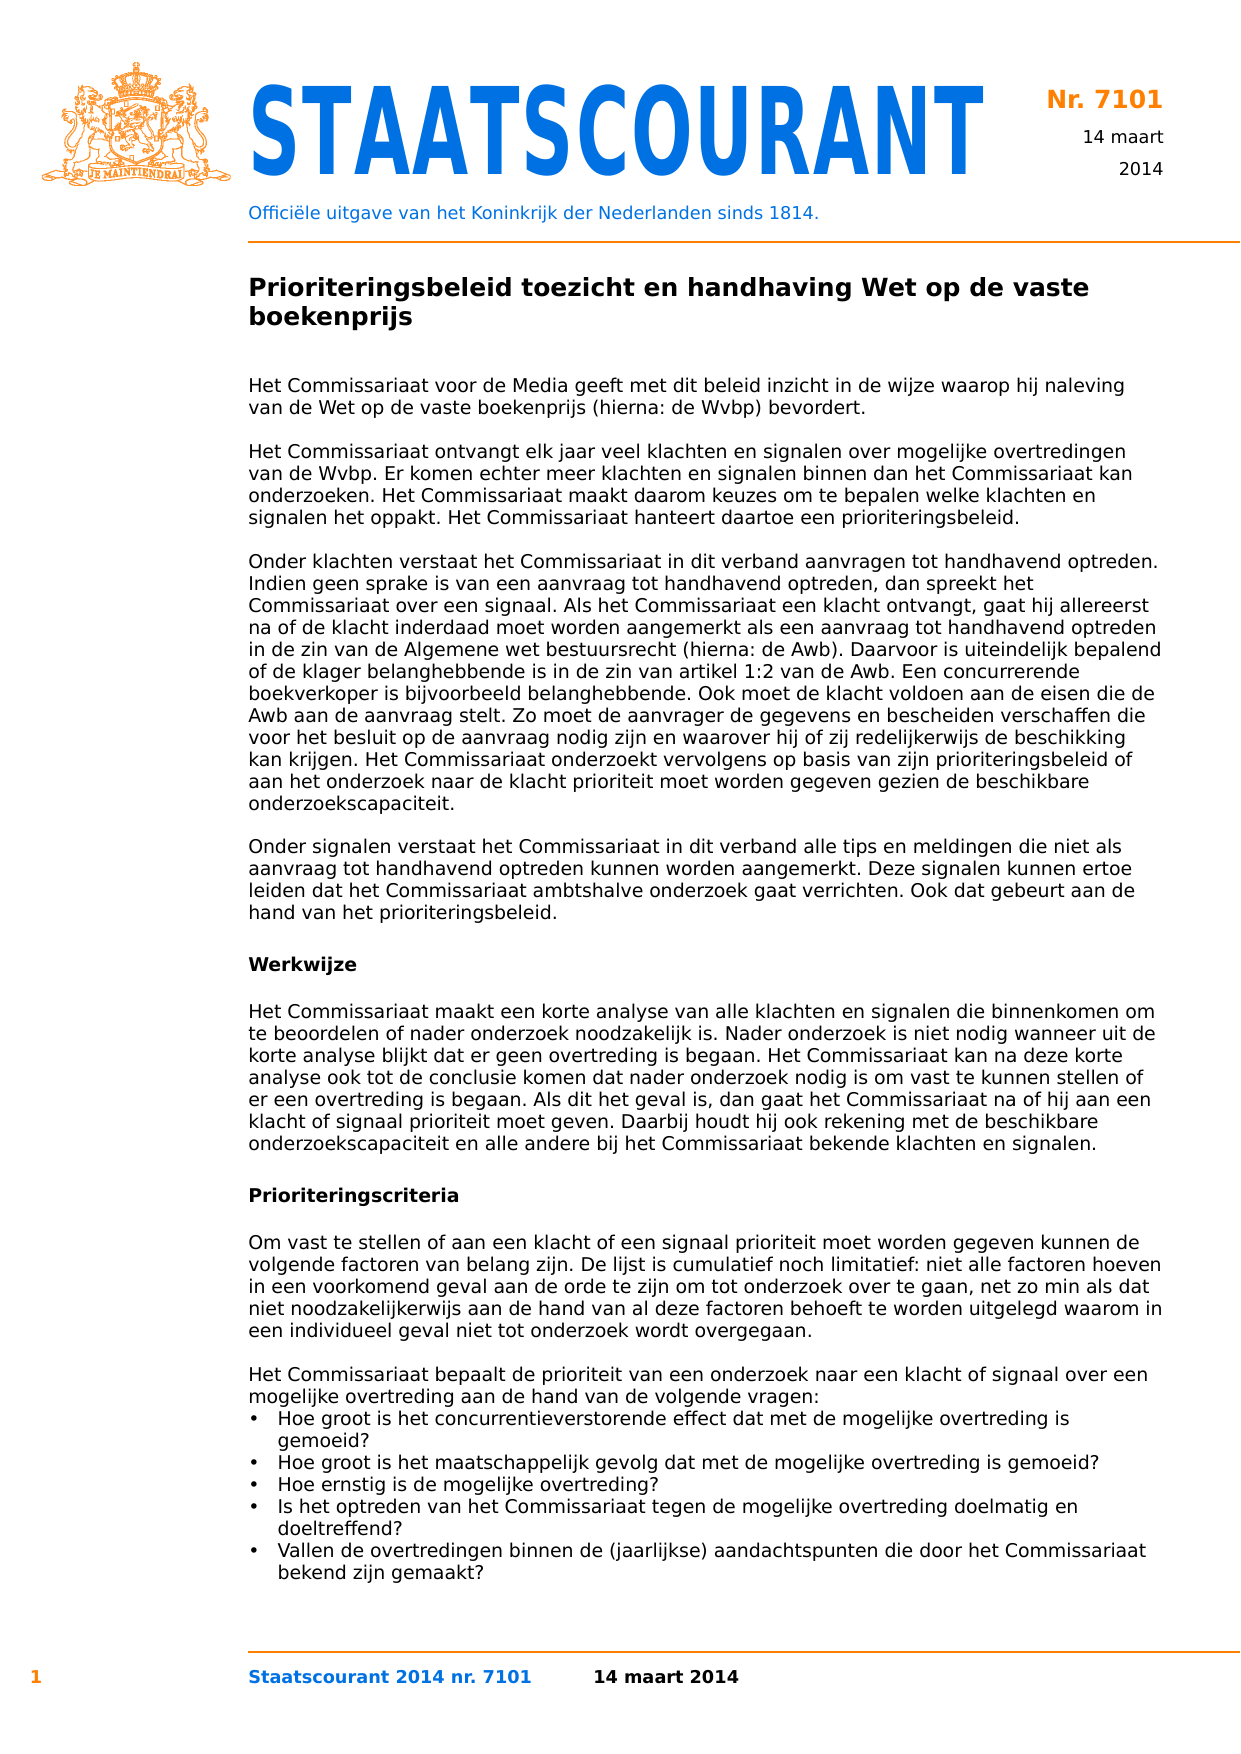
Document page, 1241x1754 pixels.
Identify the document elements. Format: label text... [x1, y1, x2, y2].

subtitle Prioriteringscriteria [248, 1185, 1163, 1207]
text • Is het optreden van het Commissariaat tegen de mogelijke overtreding doelmatig en doeltreffend? [248, 1496, 1163, 1540]
text Om vast te stellen of aan een klacht of een signaal prioriteit moet worden gegeven kunnen de volgende factoren van belang zijn. De lijst is cumulatief noch limitatief: niet alle factoren hoeven in een voorkomend geval aan de orde te zijn om tot onderzoek over te gaan, net zo min als dat niet noodzakelijkerwijs aan de hand van al deze factoren behoeft te worden uitgelegd waarom in een individueel geval niet tot onderzoek wordt overgegaan. [248, 1232, 1163, 1342]
table_header STAATSCOURANT [248, 62, 998, 203]
text Onder signalen verstaat het Commissariaat in dit verband alle tips en meldingen die niet als aanvraag tot handhavend optreden kunnen worden aangemerkt. Deze signalen kunnen ertoe leiden dat het Commissariaat ambtshalve onderzoek gaat verrichten. Ook dat gebeurt aan de hand van het prioriteringsbeleid. [248, 836, 1163, 924]
text Het Commissariaat voor de Media geeft met dit beleid inzicht in de wijze waarop hij naleving van de Wet op de vaste boekenprijs (hierna: de Wvbp) bevordert. [248, 375, 1163, 419]
table_cell 2014 [998, 153, 1240, 203]
table_cell 14 maart [998, 121, 1240, 153]
text Het Commissariaat maakt een korte analyse van alle klachten en signalen die binnenkomen om te beoordelen of nader onderzoek noodzakelijk is. Nader onderzoek is niet nodig wanneer uit de korte analyse blijkt dat er geen overtreding is begaan. Het Commissariaat kan na deze korte analyse ook tot de conclusie komen dat nader onderzoek nodig is om vast te kunnen stellen of er een overtreding is begaan. Als dit het geval is, dan gaat het Commissariaat na of hij aan een klacht of signaal prioriteit moet geven. Daarbij houdt hij ook rekening met de beschikbare onderzoekscapaciteit en alle andere bij het Commissariaat bekende klachten en signalen. [248, 1001, 1163, 1155]
subtitle Prioriteringsbeleid toezicht en handhaving Wet op de vaste boekenprijs [248, 273, 1163, 331]
subtitle Werkwijze [248, 954, 1163, 976]
text Het Commissariaat ontvangt elk jaar veel klachten en signalen over mogelijke overtredingen van de Wvbp. Er komen echter meer klachten en signalen binnen dan het Commissariaat kan onderzoeken. Het Commissariaat maakt daarom keuzes om te bepalen welke klachten en signalen het oppakt. Het Commissariaat hanteert daartoe een prioriteringsbeleid. [248, 441, 1163, 529]
text • Hoe groot is het concurrentieverstorende effect dat met de mogelijke overtreding is gemoeid? [248, 1408, 1163, 1452]
text • Hoe ernstig is de mogelijke overtreding? [248, 1474, 1163, 1496]
text • Hoe groot is het maatschappelijk gevolg dat met de mogelijke overtreding is gemoeid? [248, 1452, 1163, 1474]
table_header Nr. 7101 [998, 62, 1240, 121]
table_header [25, 62, 248, 241]
picture [41, 62, 231, 186]
text • Vallen de overtredingen binnen de (jaarlijkse) aandachtspunten die door het Commissariaat bekend zijn gemaakt? [248, 1540, 1163, 1584]
table_cell Officiële uitgave van het Koninkrijk der Nederlanden sinds 1814. [248, 203, 1240, 241]
text Onder klachten verstaat het Commissariaat in dit verband aanvragen tot handhavend optreden. Indien geen sprake is van een aanvraag tot handhavend optreden, dan spreekt het Commissariaat over een signaal. Als het Commissariaat een klacht ontvangt, gaat hij allereerst na of de klacht inderdaad moet worden aangemerkt als een aanvraag tot handhavend optreden in de zin van de Algemene wet bestuursrecht (hierna: de Awb). Daarvoor is uiteindelijk bepalend of de klager belanghebbende is in de zin van artikel 1:2 van de Awb. Een concurrerende boekverkoper is bijvoorbeeld belanghebbende. Ook moet de klacht voldoen aan de eisen die de Awb aan de aanvraag stelt. Zo moet de aanvrager de gegevens en bescheiden verschaffen die voor het besluit op de aanvraag nodig zijn en waarover hij of zij redelijkerwijs de beschikking kan krijgen. Het Commissariaat onderzoekt vervolgens op basis van zijn prioriteringsbeleid of aan het onderzoek naar de klacht prioriteit moet worden gegeven gezien de beschikbare onderzoekscapaciteit. [248, 551, 1163, 814]
text Het Commissariaat bepaalt de prioriteit van een onderzoek naar een klacht of signaal over een mogelijke overtreding aan de hand van de volgende vragen: [248, 1364, 1163, 1408]
